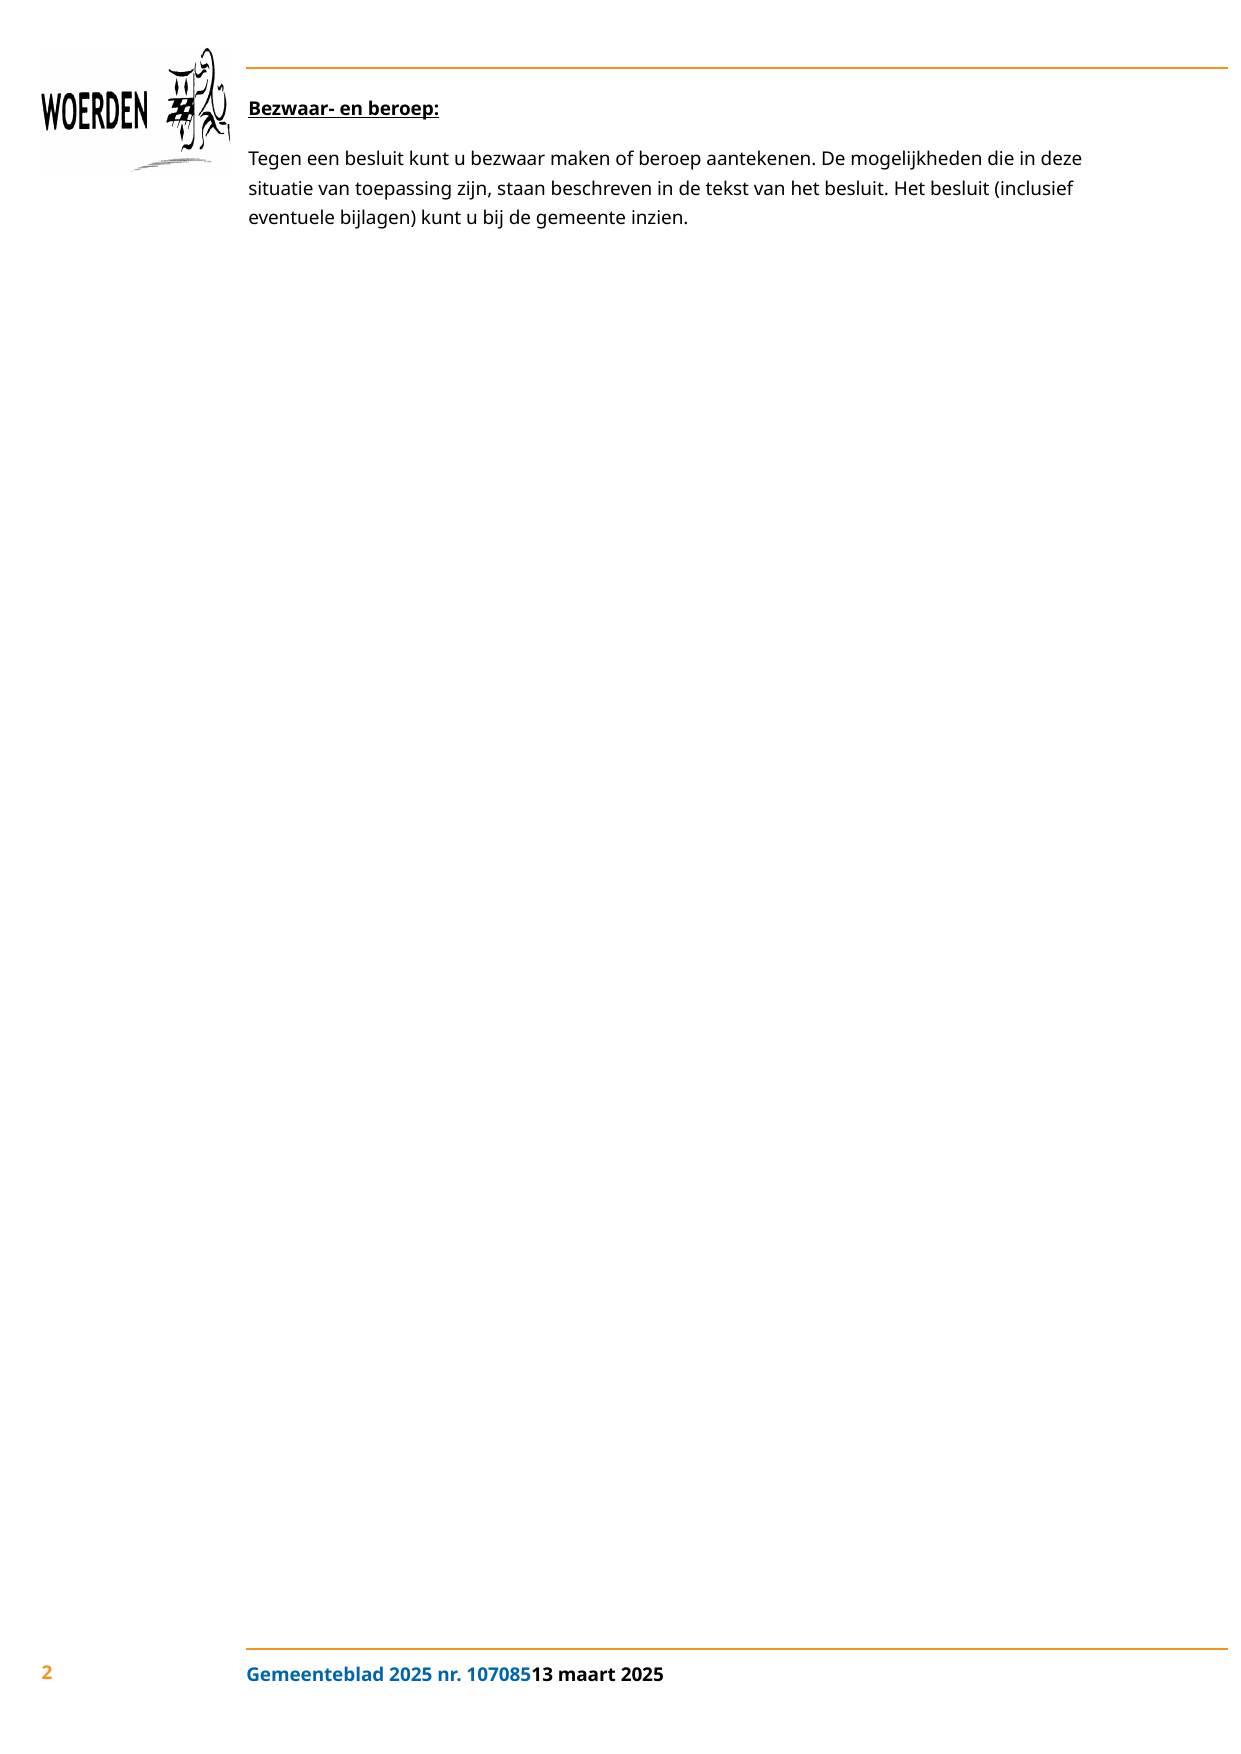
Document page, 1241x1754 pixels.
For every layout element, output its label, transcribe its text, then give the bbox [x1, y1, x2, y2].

text Tegen een besluit kunt u bezwaar maken of beroep aantekenen. De mogelijkheden die in deze situatie van toepassing zijn, staan beschreven in de tekst van het besluit. Het besluit (inclusief eventuele bijlagen) kunt u bij de gemeente inzien. [248, 145, 1152, 230]
text Bezwaar- en beroep: [248, 95, 1152, 121]
picture [41, 47, 231, 172]
